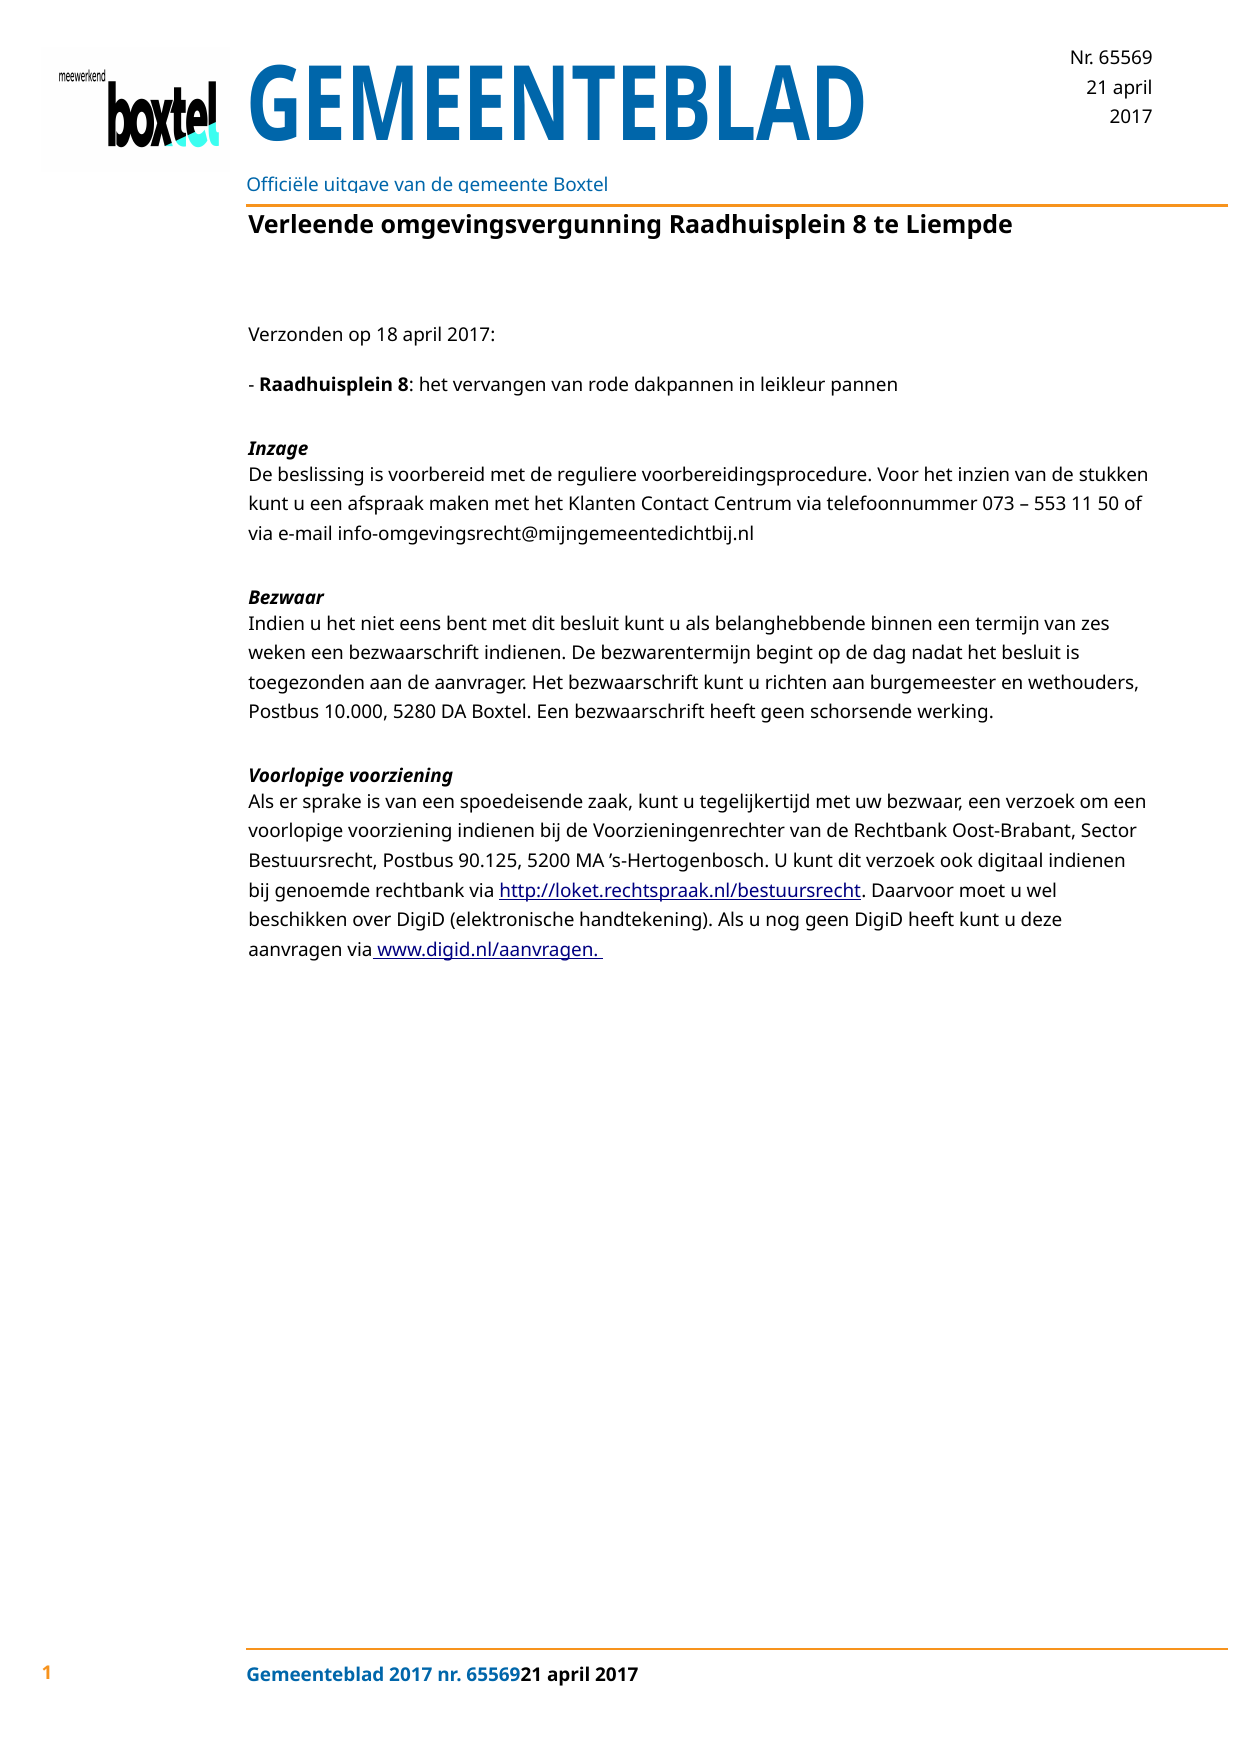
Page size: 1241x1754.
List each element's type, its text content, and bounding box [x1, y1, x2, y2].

text De beslissing is voorbereid met de reguliere voorbereidingsprocedure. Voor het inzien van de stukken kunt u een afspraak maken met het Klanten Contact Centrum via telefoonnummer 073 – 553 11 50 of via e-mail info-omgevingsrecht@mijngemeentedichtbij.nl [248, 461, 1152, 546]
text Bezwaar [248, 584, 1152, 610]
text Indien u het niet eens bent met dit besluit kunt u als belanghebbende binnen een termijn van zes weken een bezwaarschrift indienen. De bezwarentermijn begint op de dag nadat het besluit is toegezonden aan de aanvrager. Het bezwaarschrift kunt u richten aan burgemeester en wethouders, Postbus 10.000, 5280 DA Boxtel. Een bezwaarschrift heeft geen schorsende werking. [248, 610, 1152, 724]
text Als er sprake is van een spoedeisende zaak, kunt u tegelijkertijd met uw bezwaar, een verzoek om een voorlopige voorziening indienen bij de Voorzieningenrechter van de Rechtbank Oost-Brabant, Sector Bestuursrecht, Postbus 90.125, 5200 MA ’s-Hertogenbosch. U kunt dit verzoek ook digitaal indienen bij genoemde rechtbank via http://loket.rechtspraak.nl/bestuursrecht. Daarvoor moet u wel beschikken over DigiD (elektronische handtekening). Als u nog geen DigiD heeft kunt u deze aanvragen via www.digid.nl/aanvragen. [248, 788, 1152, 962]
text - Raadhuisplein 8: het vervangen van rode dakpannen in leikleur pannen [248, 371, 1152, 397]
text Verzonden op 18 april 2017: [248, 321, 1152, 346]
text Inzage [248, 435, 1152, 461]
picture [41, 47, 231, 172]
text Voorlopige voorziening [248, 762, 1152, 788]
text Verleende omgevingsvergunning Raadhuisplein 8 te Liempde [248, 207, 1152, 241]
